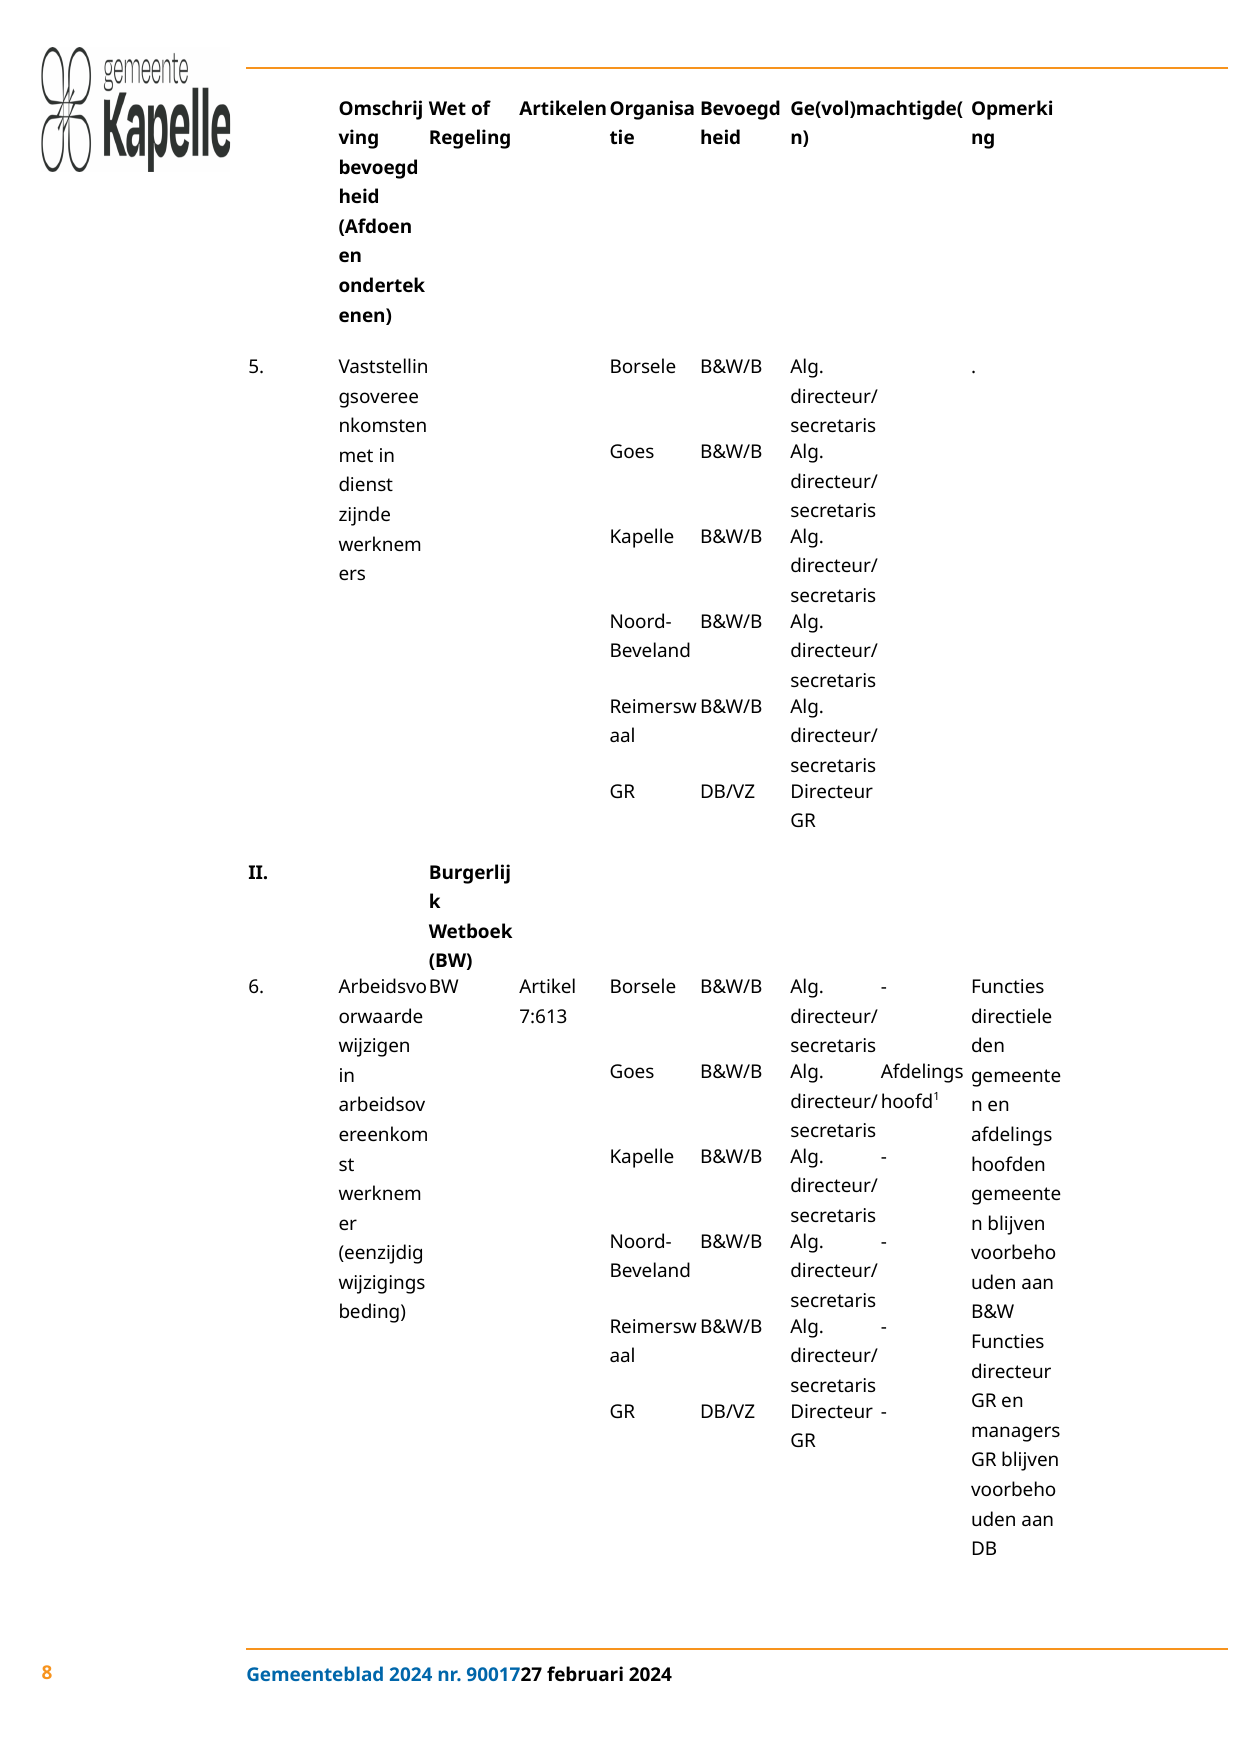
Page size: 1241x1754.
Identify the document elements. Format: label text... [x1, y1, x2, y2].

table_cell [881, 353, 971, 833]
table_cell [429, 328, 519, 353]
table_cell Alg. directeur/secretaris [790, 1313, 881, 1398]
table_cell [881, 833, 971, 859]
table_cell Functies directieleden gemeenten en afdelingshoofden gemeenten blijven voorbehouden aan B&W Functies directeur GR en managers GR blijven voorbehouden aan DB [971, 973, 1061, 1591]
table_cell [519, 833, 609, 859]
table_cell Wet of Regeling [429, 95, 519, 328]
table_cell Borsele [609, 973, 700, 1058]
table_cell [971, 859, 1061, 973]
table_cell Afdelingshoofd1 [881, 1058, 971, 1143]
table_cell [519, 353, 609, 833]
table_cell B&W/B [700, 1313, 790, 1398]
table_cell Reimerswaal [609, 693, 700, 778]
table_cell [609, 859, 700, 973]
table_cell Omschrijving bevoegdheid (Afdoen en ondertekenen) [338, 95, 429, 328]
table_cell B&W/B [700, 438, 790, 523]
table_cell II. [248, 859, 338, 973]
table_cell Alg. directeur/secretaris [790, 438, 881, 523]
table_cell B&W/B [700, 1228, 790, 1313]
table_cell Alg. directeur/secretaris [790, 1058, 881, 1143]
table_cell Vaststellingsovereenkomsten met in dienst zijnde werknemers [338, 353, 429, 833]
table_cell Alg. directeur/secretaris [790, 973, 881, 1058]
table_cell Directeur GR [790, 778, 881, 833]
table_cell [248, 328, 338, 353]
table_cell DB/VZ [700, 778, 790, 833]
table_cell Artikel 7:613 [519, 973, 609, 1591]
table_cell B&W/B [700, 523, 790, 608]
table_cell - [881, 1228, 971, 1313]
table_cell [881, 859, 971, 973]
table_cell [338, 859, 429, 973]
table_cell [971, 328, 1061, 353]
table_cell [338, 833, 429, 859]
table_cell Borsele [609, 353, 700, 438]
table_cell [790, 328, 881, 353]
table_cell [790, 859, 881, 973]
table_cell Arbeidsvoorwaarde wijzigen in arbeidsovereenkomst werknemer (eenzijdig wijzigingsbeding) [338, 973, 429, 1591]
table_cell Alg. directeur/secretaris [790, 693, 881, 778]
table_cell DB/VZ [700, 1398, 790, 1591]
table_cell Organisatie [609, 95, 700, 328]
table_cell 6. [248, 973, 338, 1591]
table_cell B&W/B [700, 693, 790, 778]
picture [41, 47, 231, 172]
table_cell - [881, 973, 971, 1058]
table_cell BW [429, 973, 519, 1591]
table_cell Goes [609, 438, 700, 523]
table_cell [338, 328, 429, 353]
table_cell Goes [609, 1058, 700, 1143]
table_cell [609, 328, 700, 353]
table_cell Opmerking [971, 95, 1061, 328]
table_cell Alg. directeur/secretaris [790, 353, 881, 438]
table_cell [429, 353, 519, 833]
table_cell Kapelle [609, 523, 700, 608]
table_cell Bevoegdheid [700, 95, 790, 328]
table_cell Alg. directeur/secretaris [790, 608, 881, 693]
table_cell B&W/B [700, 1058, 790, 1143]
table_cell Reimerswaal [609, 1313, 700, 1398]
table_cell Artikelen [519, 95, 609, 328]
table_cell [519, 859, 609, 973]
table_cell [248, 95, 338, 328]
table_cell - [881, 1143, 971, 1228]
table_cell [971, 833, 1061, 859]
table_cell Noord-Beveland [609, 1228, 700, 1313]
table_cell B&W/B [700, 353, 790, 438]
table_cell - [881, 1398, 971, 1591]
table_cell GR [609, 1398, 700, 1591]
table_cell 5. [248, 353, 338, 833]
table_cell [700, 833, 790, 859]
table_cell Directeur GR [790, 1398, 881, 1591]
table_cell GR [609, 778, 700, 833]
table_cell Alg. directeur/secretaris [790, 1228, 881, 1313]
table_cell Kapelle [609, 1143, 700, 1228]
table_cell B&W/B [700, 1143, 790, 1228]
table_cell Burgerlijk Wetboek (BW) [429, 859, 519, 973]
table_cell B&W/B [700, 973, 790, 1058]
table_cell [881, 328, 971, 353]
table_cell [790, 833, 881, 859]
table_cell [429, 833, 519, 859]
table_cell Alg. directeur/secretaris [790, 523, 881, 608]
table_cell [609, 833, 700, 859]
table_cell Alg. directeur/secretaris [790, 1143, 881, 1228]
table_cell . [971, 353, 1061, 833]
table_cell Noord-Beveland [609, 608, 700, 693]
table_cell [248, 833, 338, 859]
table_cell [700, 859, 790, 973]
table_cell [519, 328, 609, 353]
table_cell Ge(vol)machtigde(n) [790, 95, 971, 328]
table_cell [700, 328, 790, 353]
table_cell B&W/B [700, 608, 790, 693]
table_cell - [881, 1313, 971, 1398]
